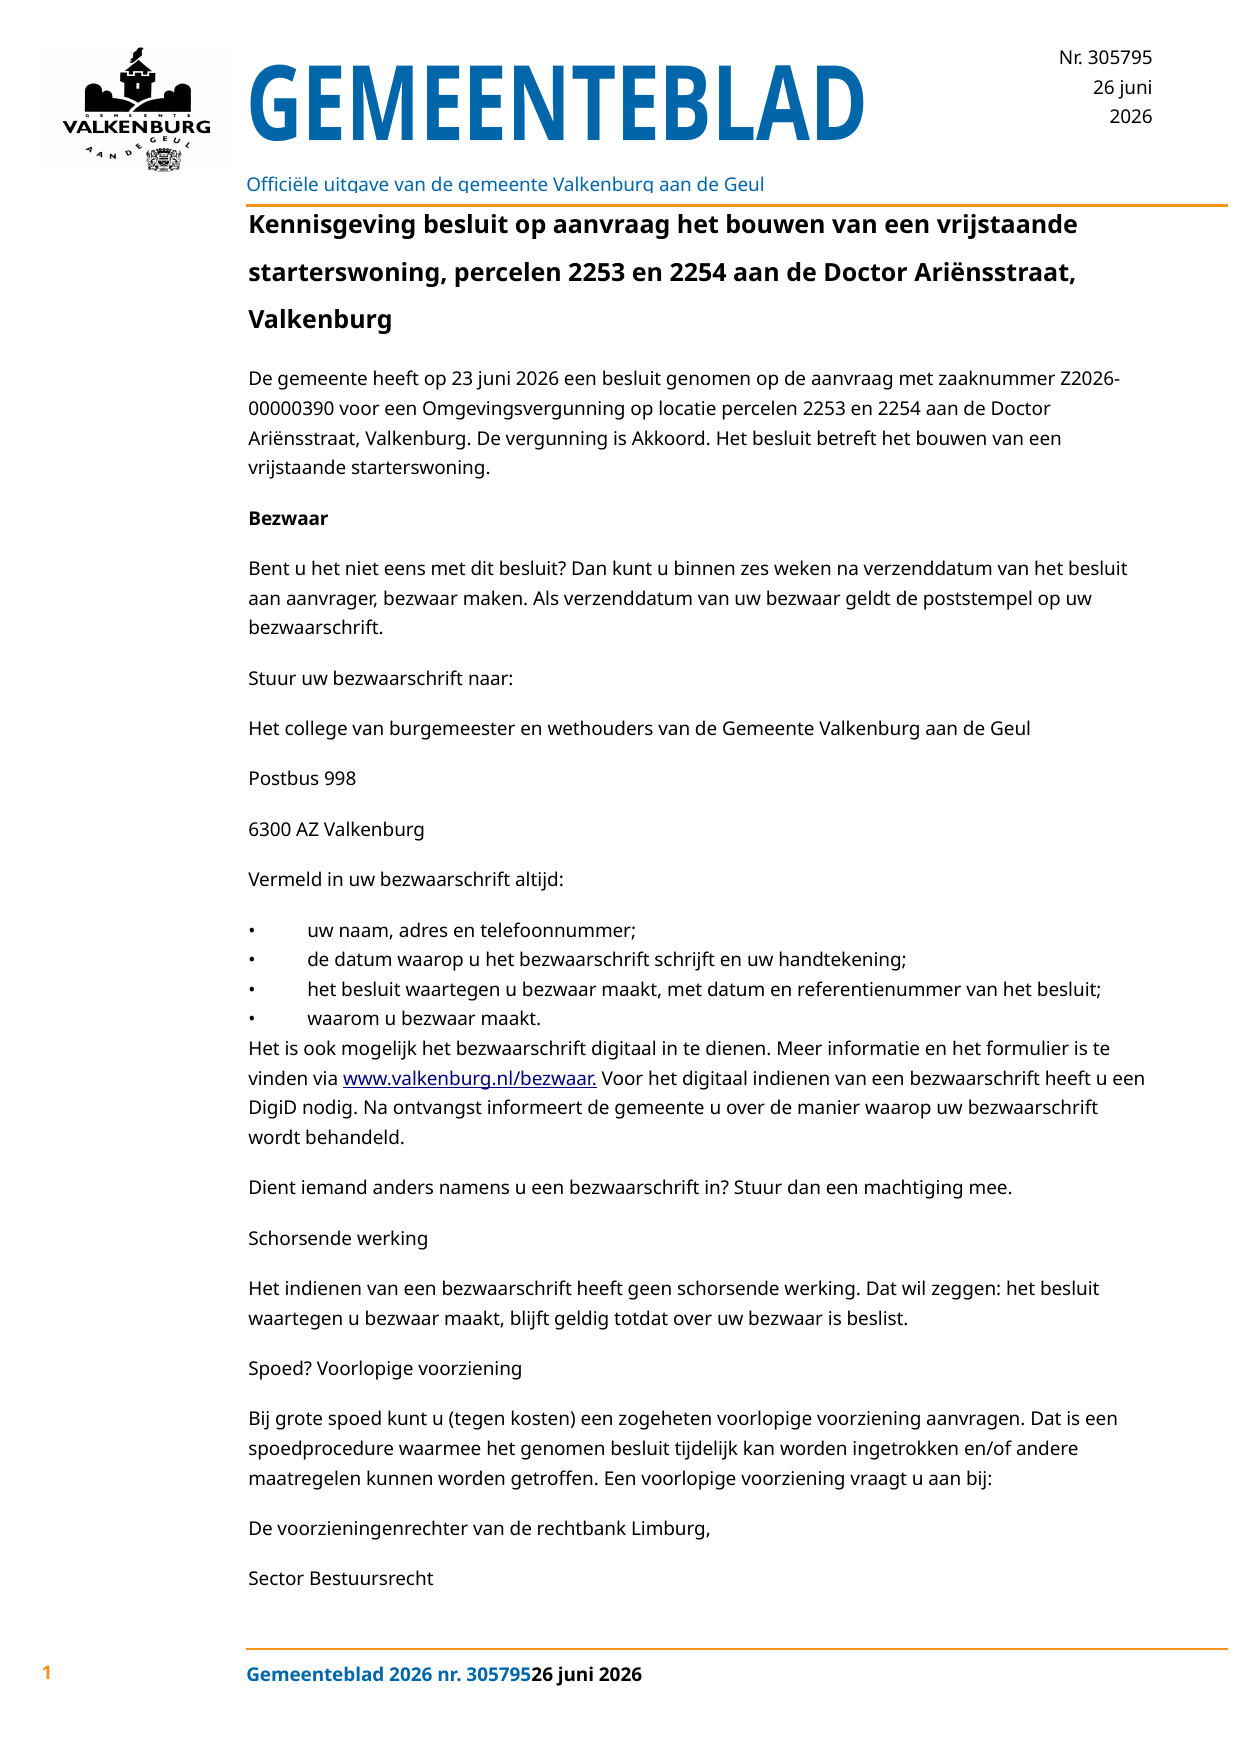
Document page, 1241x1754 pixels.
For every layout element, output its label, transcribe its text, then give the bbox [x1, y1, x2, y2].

text Het college van burgemeester en wethouders van de Gemeente Valkenburg aan de Geul [248, 715, 1152, 741]
text 6300 AZ Valkenburg [248, 816, 1152, 842]
list uw naam, adres en telefoonnummer; [248, 917, 1152, 942]
text Kennisgeving besluit op aanvraag het bouwen van een vrijstaande starterswoning, percelen 2253 en 2254 aan de Doctor Ariënsstraat, Valkenburg [248, 207, 1152, 336]
text De voorzieningenrechter van de rechtbank Limburg, [248, 1515, 1152, 1541]
text Het is ook mogelijk het bezwaarschrift digitaal in te dienen. Meer informatie en het formulier is te vinden via www.valkenburg.nl/bezwaar. Voor het digitaal indienen van een bezwaarschrift heeft u een DigiD nodig. Na ontvangst informeert de gemeente u over de manier waarop uw bezwaarschrift wordt behandeld. [248, 1035, 1152, 1149]
text De gemeente heeft op 23 juni 2026 een besluit genomen op de aanvraag met zaaknummer Z2026-00000390 voor een Omgevingsvergunning op locatie percelen 2253 en 2254 aan de Doctor Ariënsstraat, Valkenburg. De vergunning is Akkoord. Het besluit betreft het bouwen van een vrijstaande starterswoning. [248, 366, 1152, 480]
text Postbus 998 [248, 766, 1152, 791]
text Schorsende werking [248, 1225, 1152, 1250]
text Sector Bestuursrecht [248, 1566, 1152, 1591]
list het besluit waartegen u bezwaar maakt, met datum en referentienummer van het besluit; [248, 976, 1152, 1002]
list waarom u bezwaar maakt. [248, 1006, 1152, 1031]
text Bezwaar [248, 505, 1152, 530]
text Spoed? Voorlopige voorziening [248, 1355, 1152, 1381]
text Het indienen van een bezwaarschrift heeft geen schorsende werking. Dat wil zeggen: het besluit waartegen u bezwaar maakt, blijft geldig totdat over uw bezwaar is beslist. [248, 1275, 1152, 1330]
text Stuur uw bezwaarschrift naar: [248, 665, 1152, 690]
text Bij grote spoed kunt u (tegen kosten) een zogeheten voorlopige voorziening aanvragen. Dat is een spoedprocedure waarmee het genomen besluit tijdelijk kan worden ingetrokken en/of andere maatregelen kunnen worden getroffen. Een voorlopige voorziening vraagt u aan bij: [248, 1406, 1152, 1490]
text Dient iemand anders namens u een bezwaarschrift in? Stuur dan een machtiging mee. [248, 1174, 1152, 1200]
text Bent u het niet eens met dit besluit? Dan kunt u binnen zes weken na verzenddatum van het besluit aan aanvrager, bezwaar maken. Als verzenddatum van uw bezwaar geldt de poststempel op uw bezwaarschrift. [248, 555, 1152, 640]
text Vermeld in uw bezwaarschrift altijd: [248, 866, 1152, 892]
list de datum waarop u het bezwaarschrift schrijft en uw handtekening; [248, 946, 1152, 972]
picture [41, 47, 231, 172]
